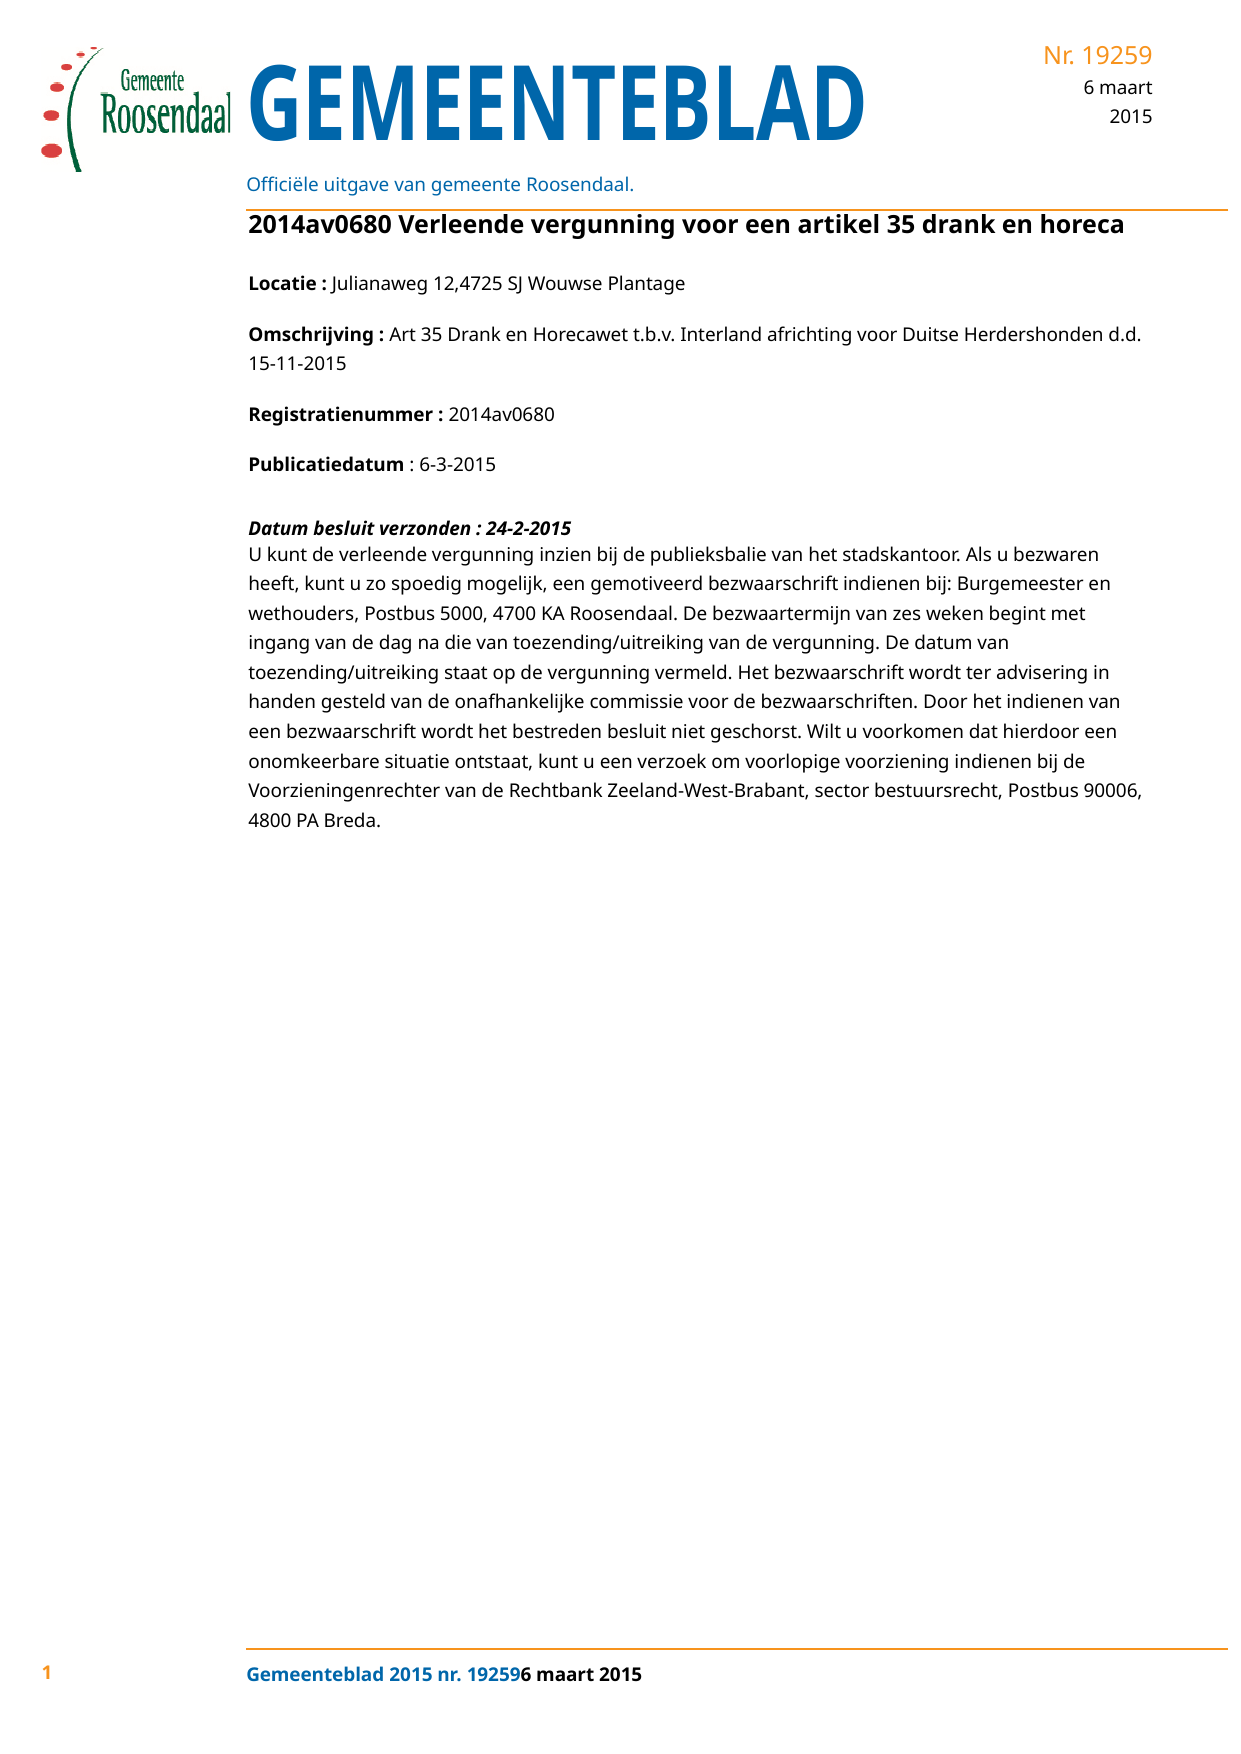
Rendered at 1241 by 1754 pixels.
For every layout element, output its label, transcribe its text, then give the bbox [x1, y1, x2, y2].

text Omschrijving : Art 35 Drank en Horecawet t.b.v. Interland africhting voor Duitse Herdershonden d.d. 15-11-2015 [248, 321, 1152, 376]
picture [41, 47, 231, 172]
text Locatie : Julianaweg 12,4725 SJ Wouwse Plantage [248, 270, 1152, 296]
text Datum besluit verzonden : 24-2-2015 [248, 515, 1152, 541]
text Registratienummer : 2014av0680 [248, 401, 1152, 426]
text U kunt de verleende vergunning inzien bij de publieksbalie van het stadskantoor. Als u bezwaren heeft, kunt u zo spoedig mogelijk, een gemotiveerd bezwaarschrift indienen bij: Burgemeester en wethouders, Postbus 5000, 4700 KA Roosendaal. De bezwaartermijn van zes weken begint met ingang van de dag na die van toezending/uitreiking van de vergunning. De datum van toezending/uitreiking staat op de vergunning vermeld. Het bezwaarschrift wordt ter advisering in handen gesteld van de onafhankelijke commissie voor de bezwaarschriften. Door het indienen van een bezwaarschrift wordt het bestreden besluit niet geschorst. Wilt u voorkomen dat hierdoor een onomkeerbare situatie ontstaat, kunt u een verzoek om voorlopige voorziening indienen bij de Voorzieningenrechter van de Rechtbank Zeeland-West-Brabant, sector bestuursrecht, Postbus 90006, 4800 PA Breda. [248, 541, 1152, 833]
text Publicatiedatum : 6-3-2015 [248, 451, 1152, 477]
text 2014av0680 Verleende vergunning voor een artikel 35 drank en horeca [248, 211, 1152, 241]
